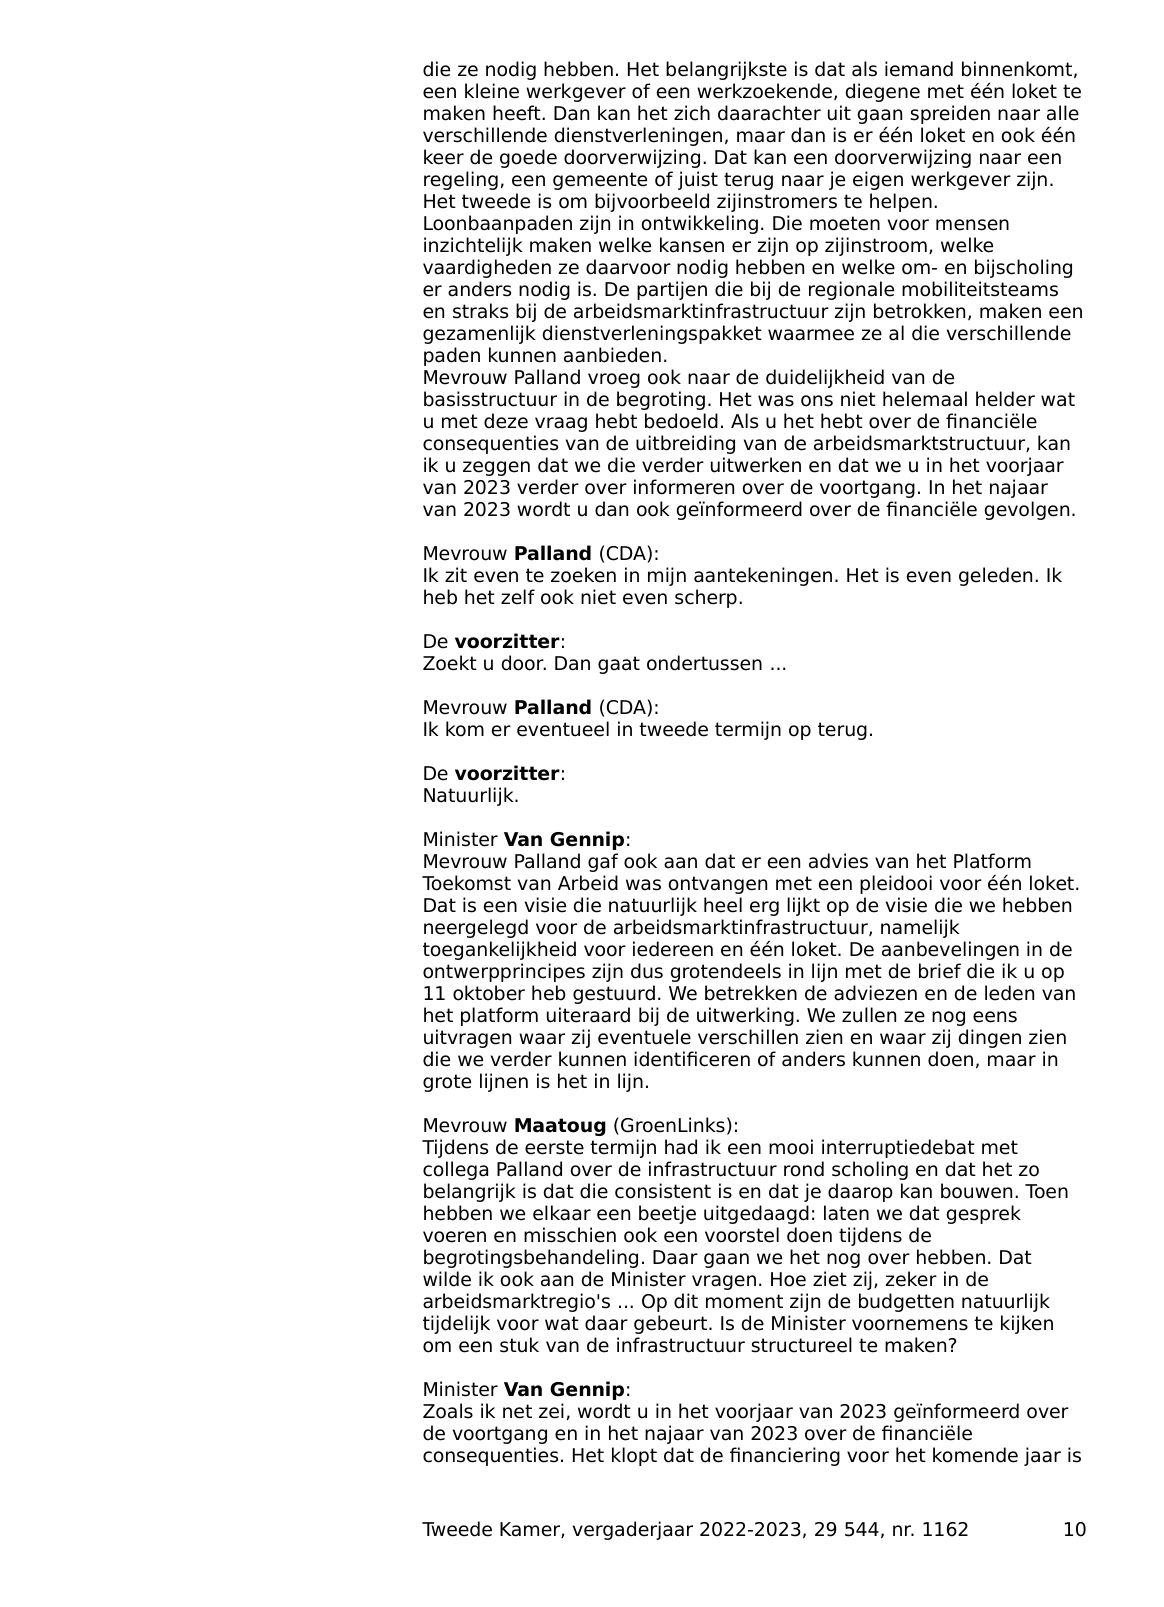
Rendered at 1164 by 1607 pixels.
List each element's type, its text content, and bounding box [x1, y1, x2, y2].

text Mevrouw Palland vroeg ook naar de duidelijkheid van de basisstructuur in de begroting. Het was ons niet helemaal helder wat u met deze vraag hebt bedoeld. Als u het hebt over de financiële consequenties van de uitbreiding van de arbeidsmarktstructuur, kan ik u zeggen dat we die verder uitwerken en dat we u in het voorjaar van 2023 verder over informeren over de voortgang. In het najaar van 2023 wordt u dan ook geïnformeerd over de financiële gevolgen. [422, 367, 1087, 521]
text Ik zit even te zoeken in mijn aantekeningen. Het is even geleden. Ik heb het zelf ook niet even scherp. [422, 565, 1087, 609]
text Zoals ik net zei, wordt u in het voorjaar van 2023 geïnformeerd over de voortgang en in het najaar van 2023 over de financiële consequenties. Het klopt dat de financiering voor het komende jaar is [422, 1401, 1087, 1467]
text Mevrouw Palland (CDA): [422, 697, 1087, 719]
text De voorzitter: [422, 631, 1087, 653]
text Zoekt u door. Dan gaat ondertussen ... [422, 653, 1087, 675]
text Mevrouw Maatoug (GroenLinks): [422, 1115, 1087, 1137]
text Tijdens de eerste termijn had ik een mooi interruptiedebat met collega Palland over de infrastructuur rond scholing en dat het zo belangrijk is dat die consistent is en dat je daarop kan bouwen. Toen hebben we elkaar een beetje uitgedaagd: laten we dat gesprek voeren en misschien ook een voorstel doen tijdens de begrotingsbehandeling. Daar gaan we het nog over hebben. Dat wilde ik ook aan de Minister vragen. Hoe ziet zij, zeker in de arbeidsmarktregio's ... Op dit moment zijn de budgetten natuurlijk tijdelijk voor wat daar gebeurt. Is de Minister voornemens te kijken om een stuk van de infrastructuur structureel te maken? [422, 1137, 1087, 1357]
text De voorzitter: [422, 763, 1087, 785]
text Mevrouw Palland (CDA): [422, 543, 1087, 565]
text Het tweede is om bijvoorbeeld zijinstromers te helpen. Loonbaanpaden zijn in ontwikkeling. Die moeten voor mensen inzichtelijk maken welke kansen er zijn op zijinstroom, welke vaardigheden ze daarvoor nodig hebben en welke om- en bijscholing er anders nodig is. De partijen die bij de regionale mobiliteitsteams en straks bij de arbeidsmarktinfrastructuur zijn betrokken, maken een gezamenlijk dienstverleningspakket waarmee ze al die verschillende paden kunnen aanbieden. [422, 191, 1087, 367]
text die ze nodig hebben. Het belangrijkste is dat als iemand binnenkomt, een kleine werkgever of een werkzoekende, diegene met één loket te maken heeft. Dan kan het zich daarachter uit gaan spreiden naar alle verschillende dienstverleningen, maar dan is er één loket en ook één keer de goede doorverwijzing. Dat kan een doorverwijzing naar een regeling, een gemeente of juist terug naar je eigen werkgever zijn. [422, 59, 1087, 191]
text Mevrouw Palland gaf ook aan dat er een advies van het Platform Toekomst van Arbeid was ontvangen met een pleidooi voor één loket. Dat is een visie die natuurlijk heel erg lijkt op de visie die we hebben neergelegd voor de arbeidsmarktinfrastructuur, namelijk toegankelijkheid voor iedereen en één loket. De aanbevelingen in de ontwerpprincipes zijn dus grotendeels in lijn met de brief die ik u op 11 oktober heb gestuurd. We betrekken de adviezen en de leden van het platform uiteraard bij de uitwerking. We zullen ze nog eens uitvragen waar zij eventuele verschillen zien en waar zij dingen zien die we verder kunnen identificeren of anders kunnen doen, maar in grote lijnen is het in lijn. [422, 851, 1087, 1093]
text Minister Van Gennip: [422, 1379, 1087, 1401]
text Minister Van Gennip: [422, 829, 1087, 851]
text Natuurlijk. [422, 785, 1087, 807]
text Ik kom er eventueel in tweede termijn op terug. [422, 719, 1087, 741]
